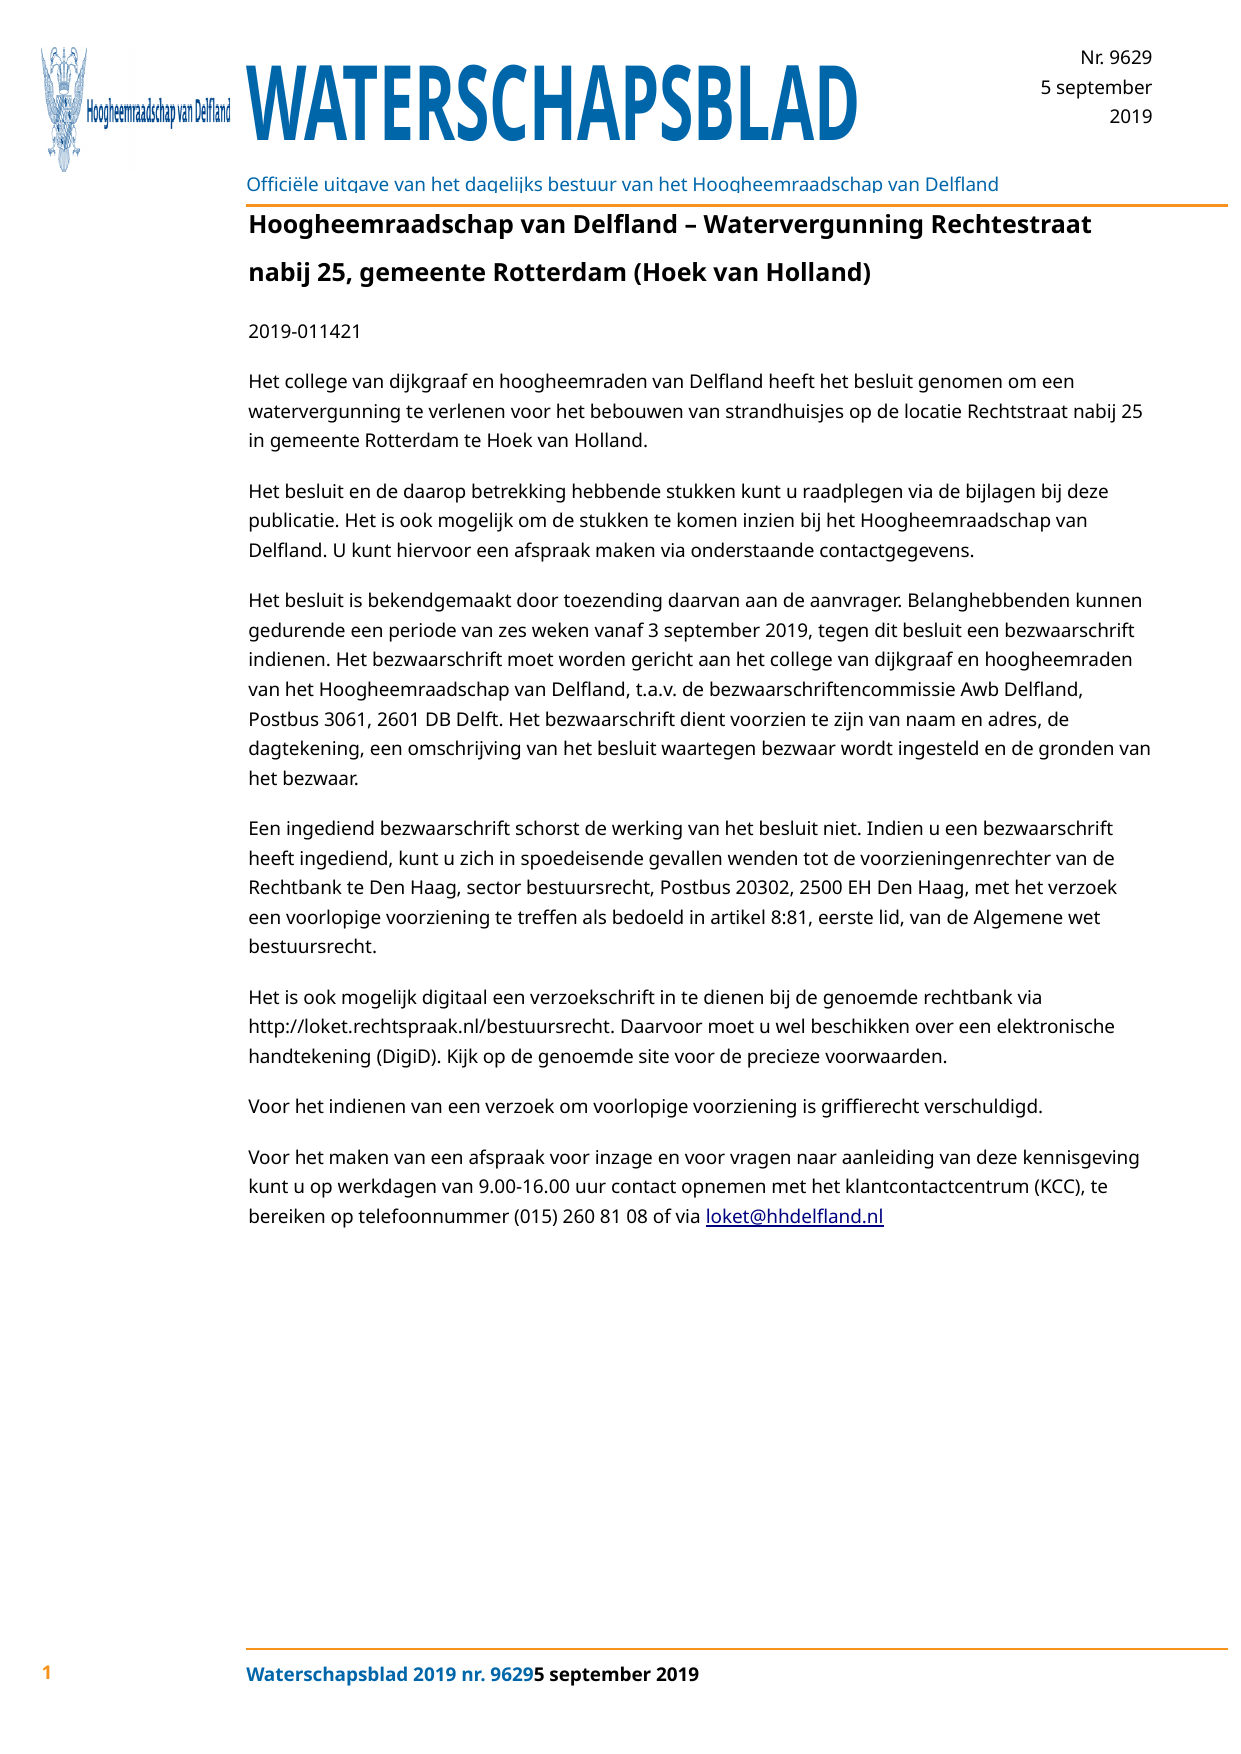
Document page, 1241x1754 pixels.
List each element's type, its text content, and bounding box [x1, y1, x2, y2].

text 2019-011421 [248, 318, 1152, 344]
picture [41, 47, 231, 172]
text Het college van dijkgraaf en hoogheemraden van Delfland heeft het besluit genomen om een watervergunning te verlenen voor het bebouwen van strandhuisjes op de locatie Rechtstraat nabij 25 in gemeente Rotterdam te Hoek van Holland. [248, 368, 1152, 453]
text Het besluit en de daarop betrekking hebbende stukken kunt u raadplegen via de bijlagen bij deze publicatie. Het is ook mogelijk om de stukken te komen inzien bij het Hoogheemraadschap van Delfland. U kunt hiervoor een afspraak maken via onderstaande contactgegevens. [248, 478, 1152, 563]
text Het is ook mogelijk digitaal een verzoekschrift in te dienen bij de genoemde rechtbank via http://loket.rechtspraak.nl/bestuursrecht. Daarvoor moet u wel beschikken over een elektronische handtekening (DigiD). Kijk op de genoemde site voor de precieze voorwaarden. [248, 984, 1152, 1069]
text Het besluit is bekendgemaakt door toezending daarvan aan de aanvrager. Belanghebbenden kunnen gedurende een periode van zes weken vanaf 3 september 2019, tegen dit besluit een bezwaarschrift indienen. Het bezwaarschrift moet worden gericht aan het college van dijkgraaf en hoogheemraden van het Hoogheemraadschap van Delfland, t.a.v. de bezwaarschriftencommissie Awb Delfland, Postbus 3061, 2601 DB Delft. Het bezwaarschrift dient voorzien te zijn van naam en adres, de dagtekening, een omschrijving van het besluit waartegen bezwaar wordt ingesteld en de gronden van het bezwaar. [248, 587, 1152, 791]
text Hoogheemraadschap van Delfland – Watervergunning Rechtestraat nabij 25, gemeente Rotterdam (Hoek van Holland) [248, 207, 1152, 288]
text Voor het indienen van een verzoek om voorlopige voorziening is griffierecht verschuldigd. [248, 1094, 1152, 1119]
text Een ingediend bezwaarschrift schorst de werking van het besluit niet. Indien u een bezwaarschrift heeft ingediend, kunt u zich in spoedeisende gevallen wenden tot de voorzieningenrechter van de Rechtbank te Den Haag, sector bestuursrecht, Postbus 20302, 2500 EH Den Haag, met het verzoek een voorlopige voorziening te treffen als bedoeld in artikel 8:81, eerste lid, van de Algemene wet bestuursrecht. [248, 815, 1152, 959]
text Voor het maken van een afspraak voor inzage en voor vragen naar aanleiding van deze kennisgeving kunt u op werkdagen van 9.00-16.00 uur contact opnemen met het klantcontactcentrum (KCC), te bereiken op telefoonnummer (015) 260 81 08 of via loket@hhdelfland.nl [248, 1144, 1152, 1229]
